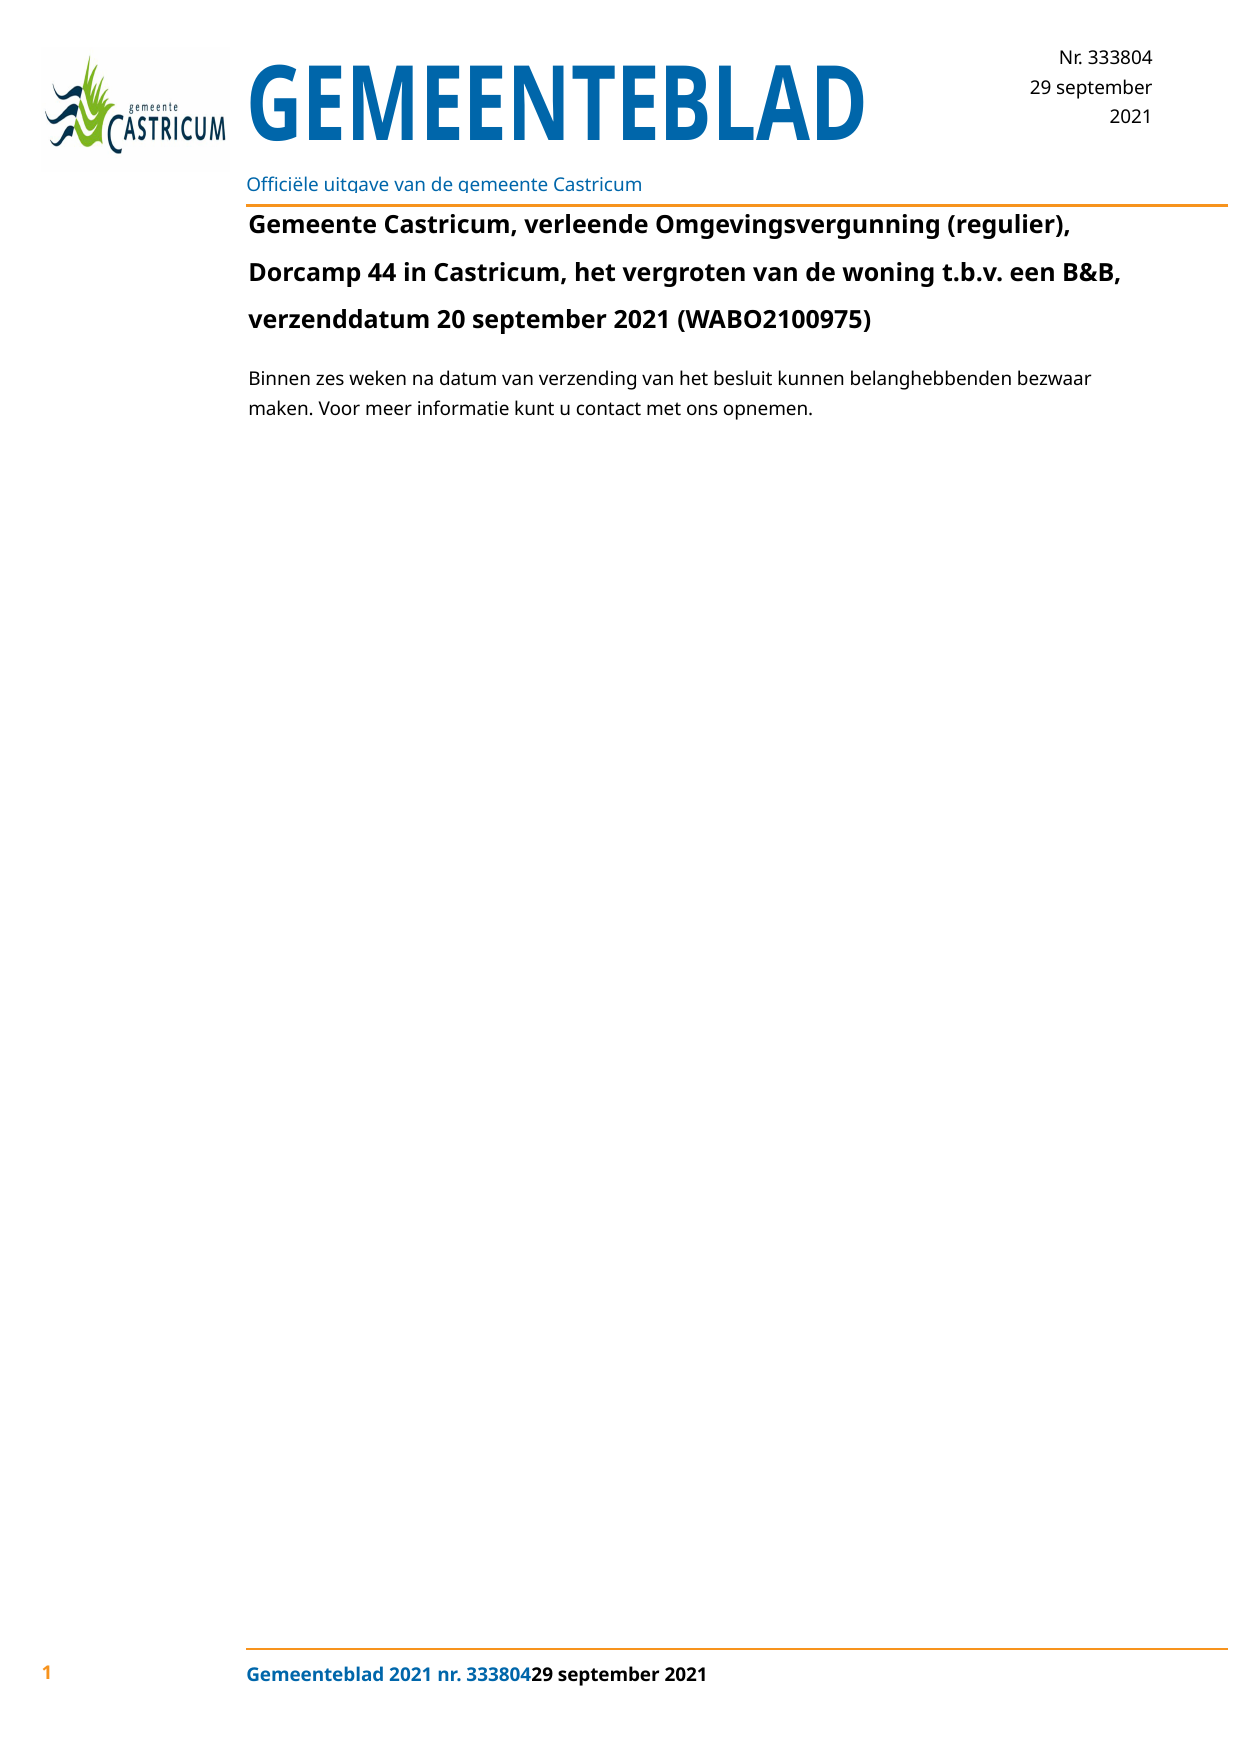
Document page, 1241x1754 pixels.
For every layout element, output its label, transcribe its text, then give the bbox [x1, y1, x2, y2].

text Binnen zes weken na datum van verzending van het besluit kunnen belanghebbenden bezwaar maken. Voor meer informatie kunt u contact met ons opnemen. [248, 366, 1152, 421]
picture [41, 47, 231, 172]
text Gemeente Castricum, verleende Omgevingsvergunning (regulier), Dorcamp 44 in Castricum, het vergroten van de woning t.b.v. een B&B, verzenddatum 20 september 2021 (WABO2100975) [248, 207, 1152, 336]
